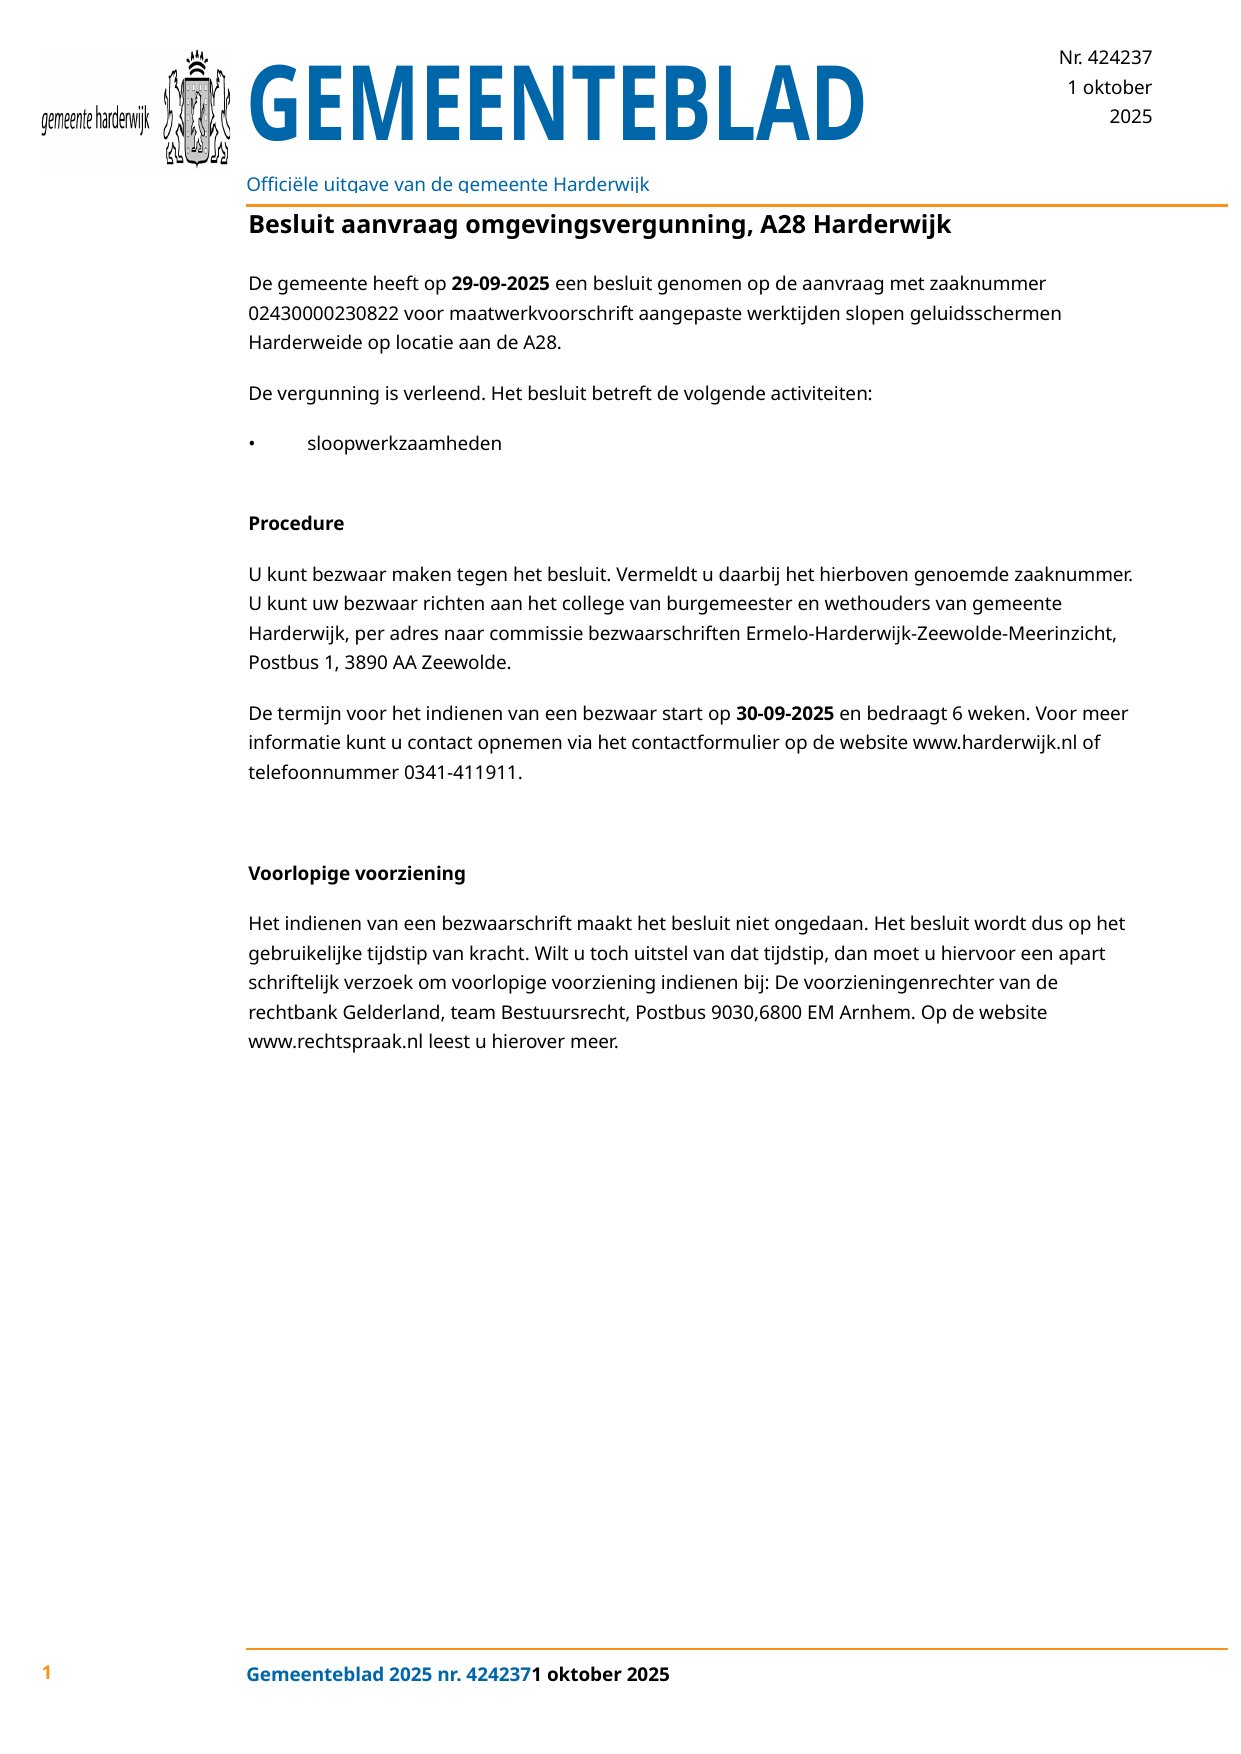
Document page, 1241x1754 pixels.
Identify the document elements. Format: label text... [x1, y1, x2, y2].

text Besluit aanvraag omgevingsvergunning, A28 Harderwijk [248, 207, 1152, 241]
text Voorlopige voorziening [248, 860, 1152, 886]
text Het indienen van een bezwaarschrift maakt het besluit niet ongedaan. Het besluit wordt dus op het gebruikelijke tijdstip van kracht. Wilt u toch uitstel van dat tijdstip, dan moet u hiervoor een apart schriftelijk verzoek om voorlopige voorziening indienen bij: De voorzieningenrechter van de rechtbank Gelderland, team Bestuursrecht, Postbus 9030,6800 EM Arnhem. Op de website www.rechtspraak.nl leest u hierover meer. [248, 910, 1152, 1054]
text Procedure [248, 510, 1152, 536]
text U kunt bezwaar maken tegen het besluit. Vermeldt u daarbij het hierboven genoemde zaaknummer. U kunt uw bezwaar richten aan het college van burgemeester en wethouders van gemeente Harderwijk, per adres naar commissie bezwaarschriften Ermelo-Harderwijk-Zeewolde-Meerinzicht, Postbus 1, 3890 AA Zeewolde. [248, 561, 1152, 675]
text De vergunning is verleend. Het besluit betreft de volgende activiteiten: [248, 380, 1152, 406]
picture [41, 47, 231, 172]
list sloopwerkzaamheden [248, 430, 1152, 456]
text De gemeente heeft op 29-09-2025 een besluit genomen op de aanvraag met zaaknummer 02430000230822 voor maatwerkvoorschrift aangepaste werktijden slopen geluidsschermen Harderweide op locatie aan de A28. [248, 270, 1152, 355]
text De termijn voor het indienen van een bezwaar start op 30-09-2025 en bedraagt 6 weken. Voor meer informatie kunt u contact opnemen via het contactformulier op de website www.harderwijk.nl of telefoonnummer 0341-411911. [248, 700, 1152, 785]
